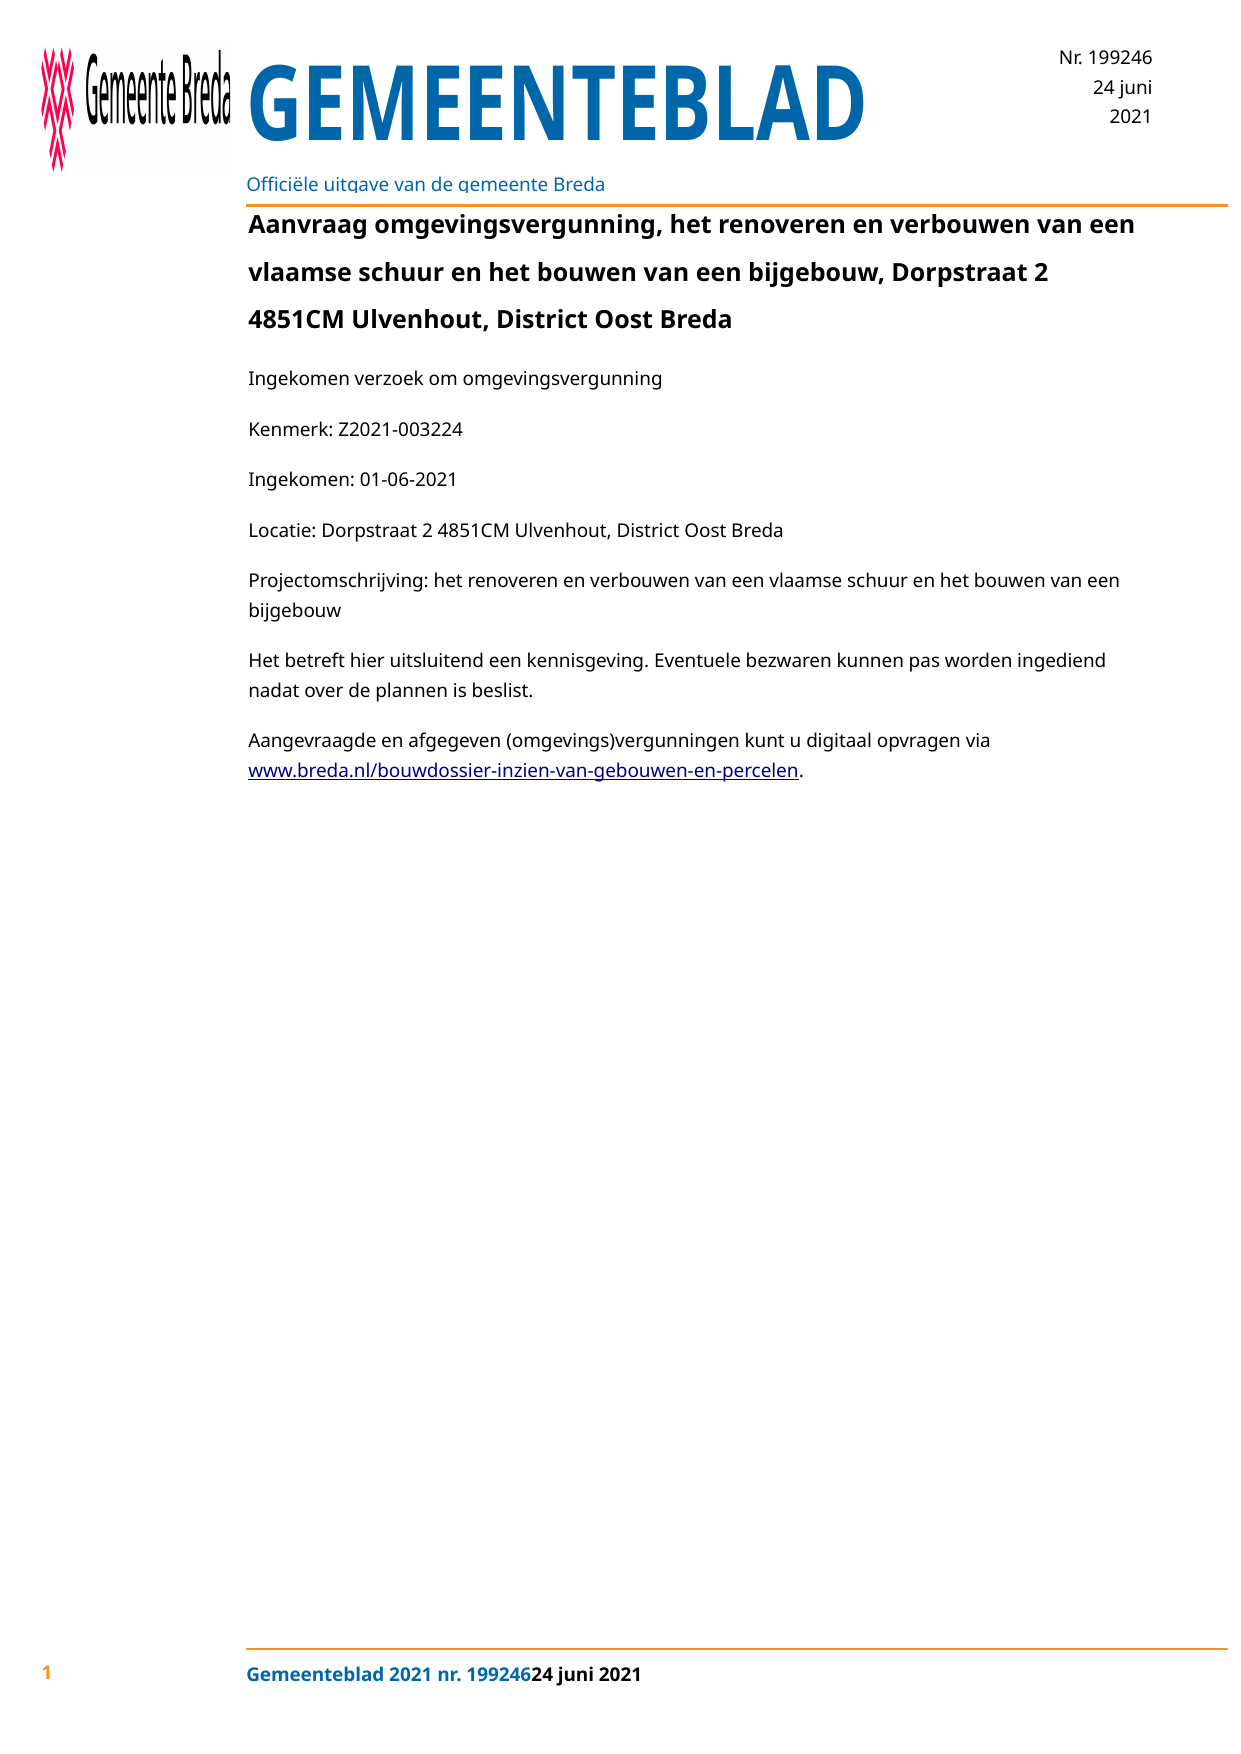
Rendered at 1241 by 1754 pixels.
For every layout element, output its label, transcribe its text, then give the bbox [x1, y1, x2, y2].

text Aangevraagde en afgegeven (omgevings)vergunningen kunt u digitaal opvragen via www.breda.nl/bouwdossier-inzien-van-gebouwen-en-percelen. [248, 727, 1152, 782]
picture [41, 47, 231, 172]
text Locatie: Dorpstraat 2 4851CM Ulvenhout, District Oost Breda [248, 517, 1152, 542]
text Kenmerk: Z2021-003224 [248, 416, 1152, 442]
text Projectomschrijving: het renoveren en verbouwen van een vlaamse schuur en het bouwen van een bijgebouw [248, 567, 1152, 622]
text Ingekomen verzoek om omgevingsvergunning [248, 366, 1152, 391]
text Het betreft hier uitsluitend een kennisgeving. Eventuele bezwaren kunnen pas worden ingediend nadat over de plannen is beslist. [248, 647, 1152, 702]
text Ingekomen: 01-06-2021 [248, 466, 1152, 492]
text Aanvraag omgevingsvergunning, het renoveren en verbouwen van een vlaamse schuur en het bouwen van een bijgebouw, Dorpstraat 2 4851CM Ulvenhout, District Oost Breda [248, 207, 1152, 336]
